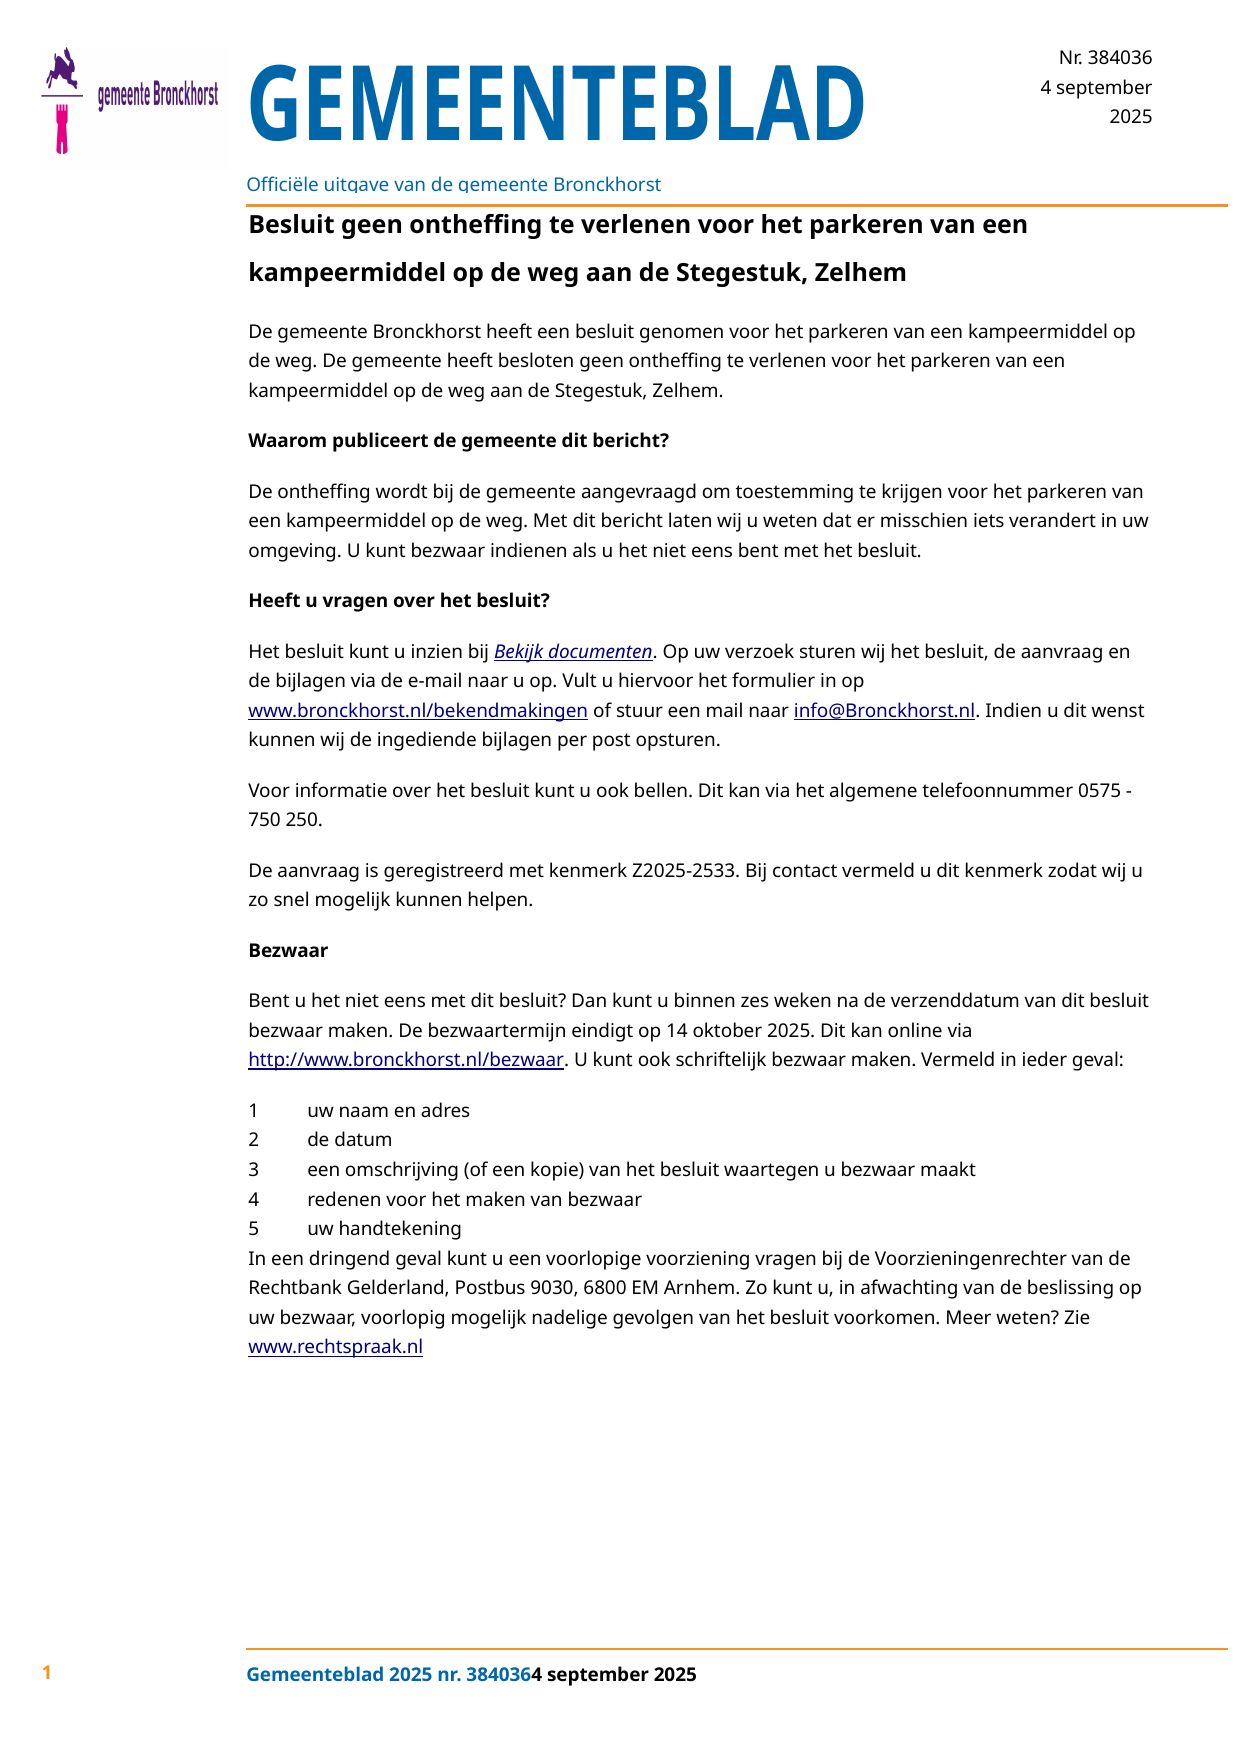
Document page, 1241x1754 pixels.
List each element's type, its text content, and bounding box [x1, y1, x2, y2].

list een omschrijving (of een kopie) van het besluit waartegen u bezwaar maakt [248, 1156, 1152, 1182]
text De gemeente Bronckhorst heeft een besluit genomen voor het parkeren van een kampeermiddel op de weg. De gemeente heeft besloten geen ontheffing te verlenen voor het parkeren van een kampeermiddel op de weg aan de Stegestuk, Zelhem. [248, 318, 1152, 403]
list de datum [248, 1127, 1152, 1152]
text De aanvraag is geregistreerd met kenmerk Z2025-2533. Bij contact vermeld u dit kenmerk zodat wij u zo snel mogelijk kunnen helpen. [248, 857, 1152, 912]
text Besluit geen ontheffing te verlenen voor het parkeren van een kampeermiddel op de weg aan de Stegestuk, Zelhem [248, 207, 1152, 288]
text Voor informatie over het besluit kunt u ook bellen. Dit kan via het algemene telefoonnummer 0575 - 750 250. [248, 777, 1152, 832]
list redenen voor het maken van bezwaar [248, 1186, 1152, 1212]
text Waarom publiceert de gemeente dit bericht? [248, 427, 1152, 453]
text De ontheffing wordt bij de gemeente aangevraagd om toestemming te krijgen voor het parkeren van een kampeermiddel op de weg. Met dit bericht laten wij u weten dat er misschien iets verandert in uw omgeving. U kunt bezwaar indienen als u het niet eens bent met het besluit. [248, 478, 1152, 563]
list uw naam en adres [248, 1097, 1152, 1123]
text Het besluit kunt u inzien bij Bekijk documenten. Op uw verzoek sturen wij het besluit, de aanvraag en de bijlagen via de e-mail naar u op. Vult u hiervoor het formulier in op www.bronckhorst.nl/bekendmakingen of stuur een mail naar info@Bronckhorst.nl. Indien u dit wenst kunnen wij de ingediende bijlagen per post opsturen. [248, 638, 1152, 752]
text Heeft u vragen over het besluit? [248, 587, 1152, 613]
text Bent u het niet eens met dit besluit? Dan kunt u binnen zes weken na de verzenddatum van dit besluit bezwaar maken. De bezwaartermijn eindigt op 14 oktober 2025. Dit kan online via http://www.bronckhorst.nl/bezwaar. U kunt ook schriftelijk bezwaar maken. Vermeld in ieder geval: [248, 987, 1152, 1072]
text In een dringend geval kunt u een voorlopige voorziening vragen bij de Voorzieningenrechter van de Rechtbank Gelderland, Postbus 9030, 6800 EM Arnhem. Zo kunt u, in afwachting van de beslissing op uw bezwaar, voorlopig mogelijk nadelige gevolgen van het besluit voorkomen. Meer weten? Zie www.rechtspraak.nl [248, 1245, 1152, 1359]
picture [41, 47, 231, 172]
list uw handtekening [248, 1215, 1152, 1241]
text Bezwaar [248, 937, 1152, 963]
